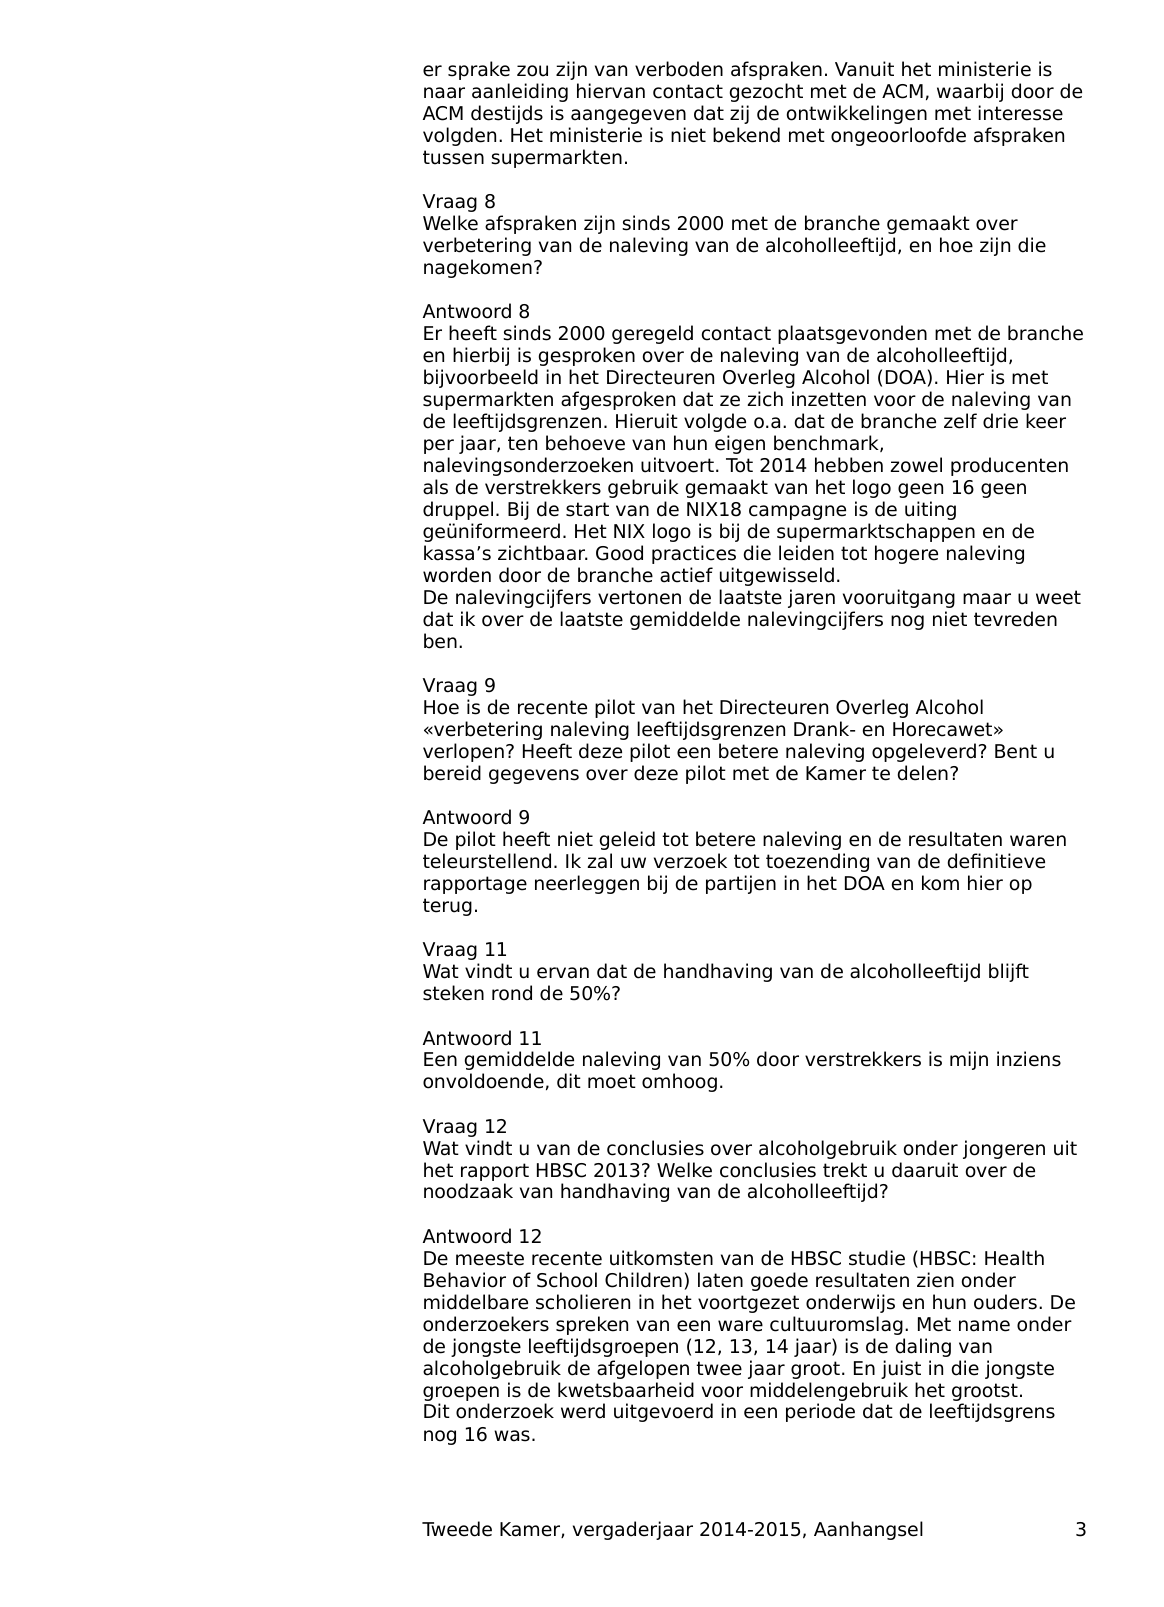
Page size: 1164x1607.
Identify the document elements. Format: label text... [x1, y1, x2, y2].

text De pilot heeft niet geleid tot betere naleving en de resultaten waren teleurstellend. Ik zal uw verzoek tot toezending van de definitieve rapportage neerleggen bij de partijen in het DOA en kom hier op terug. [422, 829, 1087, 917]
text De nalevingcijfers vertonen de laatste jaren vooruitgang maar u weet dat ik over de laatste gemiddelde nalevingcijfers nog niet tevreden ben. [422, 587, 1087, 653]
text Dit onderzoek werd uitgevoerd in een periode dat de leeftijdsgrens nog 16 was. [422, 1401, 1087, 1445]
text Wat vindt u ervan dat de handhaving van de alcoholleeftijd blijft steken rond de 50%? [422, 961, 1087, 1005]
text Vraag 8 [422, 191, 1087, 213]
text Welke afspraken zijn sinds 2000 met de branche gemaakt over verbetering van de naleving van de alcoholleeftijd, en hoe zijn die nagekomen? [422, 213, 1087, 279]
text er sprake zou zijn van verboden afspraken. Vanuit het ministerie is naar aanleiding hiervan contact gezocht met de ACM, waarbij door de ACM destijds is aangegeven dat zij de ontwikkelingen met interesse volgden. Het ministerie is niet bekend met ongeoorloofde afspraken tussen supermarkten. [422, 59, 1087, 169]
text Antwoord 9 [422, 807, 1087, 829]
text Een gemiddelde naleving van 50% door verstrekkers is mijn inziens onvoldoende, dit moet omhoog. [422, 1049, 1087, 1093]
text Antwoord 8 [422, 301, 1087, 323]
text Er heeft sinds 2000 geregeld contact plaatsgevonden met de branche en hierbij is gesproken over de naleving van de alcoholleeftijd, bijvoorbeeld in het Directeuren Overleg Alcohol (DOA). Hier is met supermarkten afgesproken dat ze zich inzetten voor de naleving van de leeftijdsgrenzen. Hieruit volgde o.a. dat de branche zelf drie keer per jaar, ten behoeve van hun eigen benchmark, nalevingsonderzoeken uitvoert. Tot 2014 hebben zowel producenten als de verstrekkers gebruik gemaakt van het logo geen 16 geen druppel. Bij de start van de NIX18 campagne is de uiting geüniformeerd. Het NIX logo is bij de supermarktschappen en de kassa’s zichtbaar. Good practices die leiden tot hogere naleving worden door de branche actief uitgewisseld. [422, 323, 1087, 587]
text Vraag 12 [422, 1116, 1087, 1137]
text Vraag 9 [422, 675, 1087, 697]
text Wat vindt u van de conclusies over alcoholgebruik onder jongeren uit het rapport HBSC 2013? Welke conclusies trekt u daaruit over de noodzaak van handhaving van de alcoholleeftijd? [422, 1137, 1087, 1203]
text Vraag 11 [422, 939, 1087, 961]
text Antwoord 11 [422, 1027, 1087, 1049]
text Antwoord 12 [422, 1226, 1087, 1248]
text De meeste recente uitkomsten van de HBSC studie (HBSC: Health Behavior of School Children) laten goede resultaten zien onder middelbare scholieren in het voortgezet onderwijs en hun ouders. De onderzoekers spreken van een ware cultuuromslag. Met name onder de jongste leeftijdsgroepen (12, 13, 14 jaar) is de daling van alcoholgebruik de afgelopen twee jaar groot. En juist in die jongste groepen is de kwetsbaarheid voor middelengebruik het grootst. [422, 1248, 1087, 1401]
text Hoe is de recente pilot van het Directeuren Overleg Alcohol «verbetering naleving leeftijdsgrenzen Drank- en Horecawet» verlopen? Heeft deze pilot een betere naleving opgeleverd? Bent u bereid gegevens over deze pilot met de Kamer te delen? [422, 697, 1087, 785]
